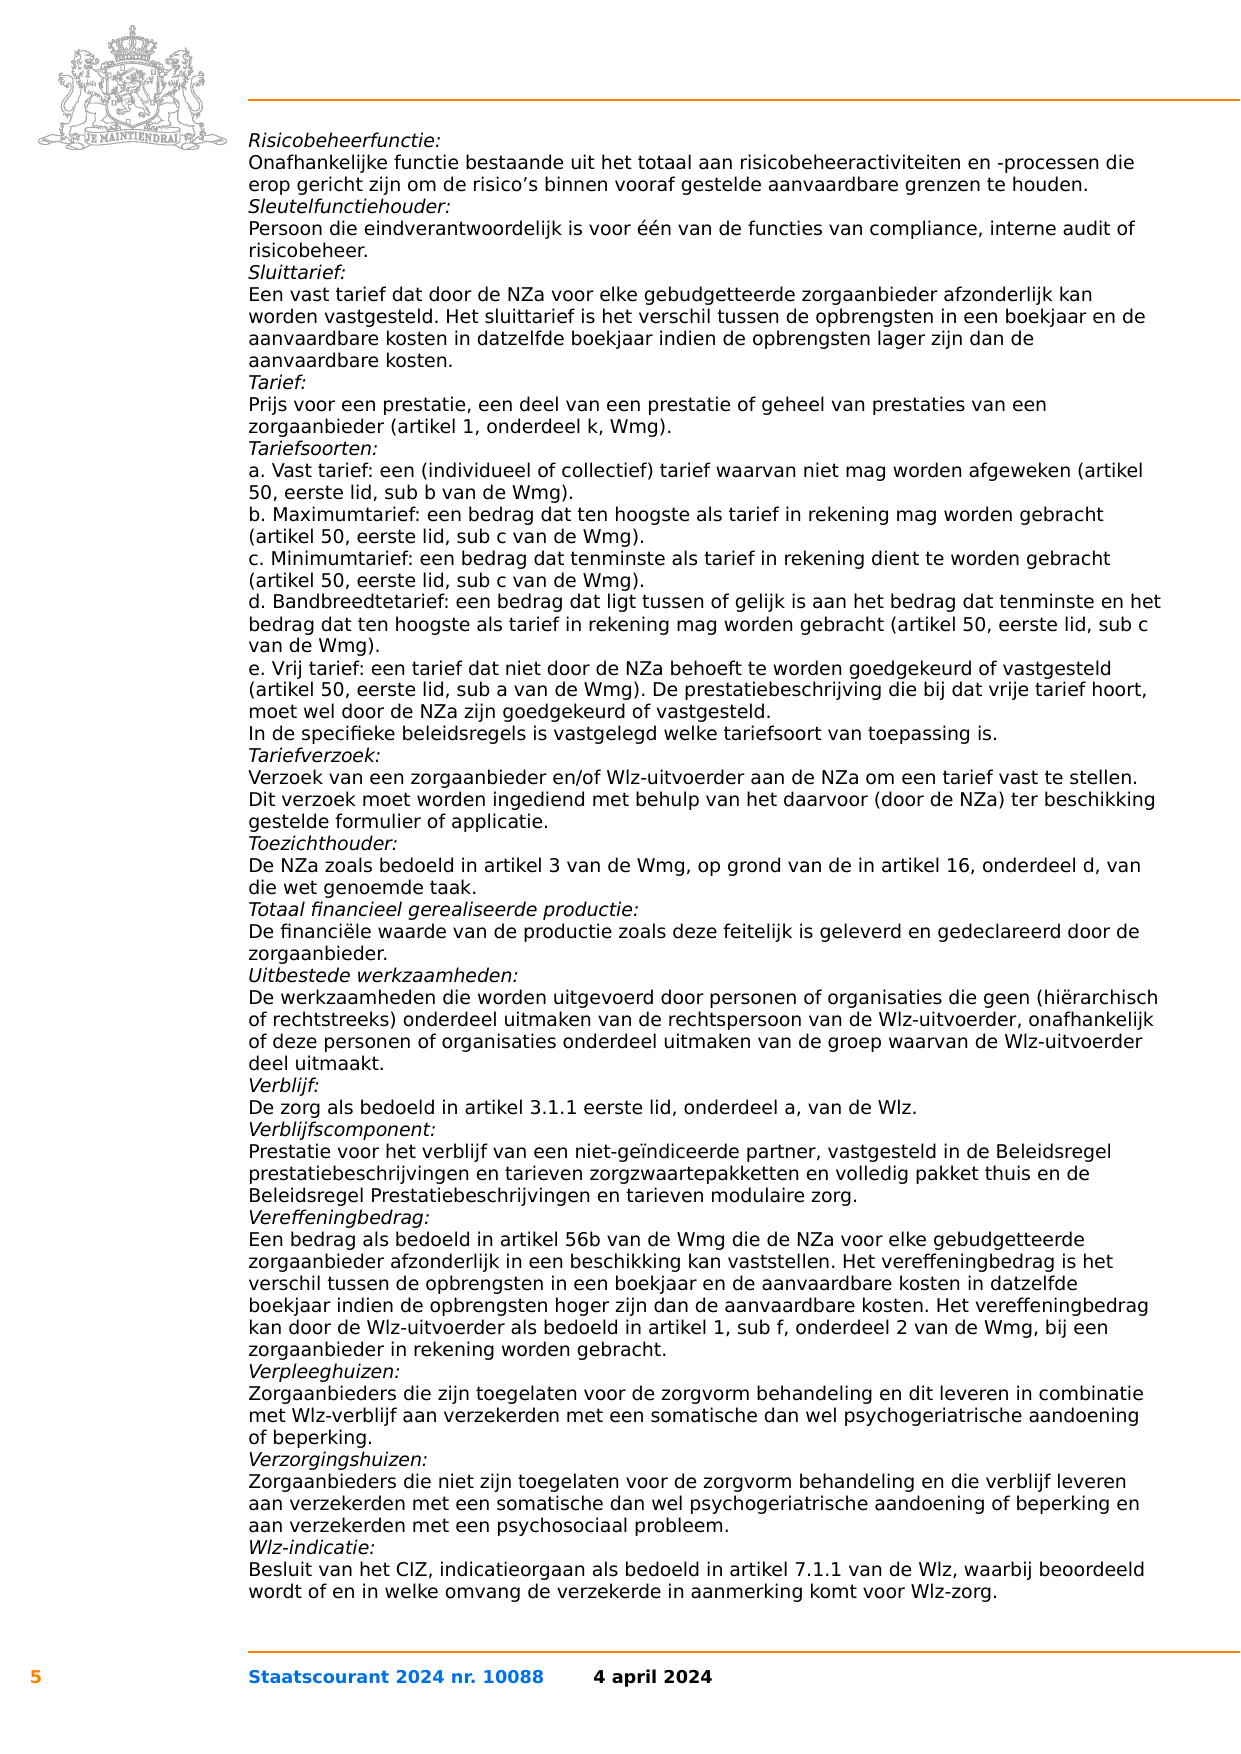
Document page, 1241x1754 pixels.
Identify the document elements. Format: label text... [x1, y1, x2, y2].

text Verblijf: [248, 1075, 1163, 1097]
text De zorg als bedoeld in artikel 3.1.1 eerste lid, onderdeel a, van de Wlz. [248, 1097, 1163, 1119]
text Sleutelfunctiehouder: [248, 196, 1163, 218]
text Zorgaanbieders die zijn toegelaten voor de zorgvorm behandeling en dit leveren in combinatie met Wlz-verblijf aan verzekerden met een somatische dan wel psychogeriatrische aandoening of beperking. [248, 1383, 1163, 1449]
text Verpleeghuizen: [248, 1361, 1163, 1383]
text d. Bandbreedtetarief: een bedrag dat ligt tussen of gelijk is aan het bedrag dat tenminste en het bedrag dat ten hoogste als tarief in rekening mag worden gebracht (artikel 50, eerste lid, sub c van de Wmg). [248, 591, 1163, 657]
picture [38, 25, 227, 150]
text Toezichthouder: [248, 833, 1163, 855]
text Prijs voor een prestatie, een deel van een prestatie of geheel van prestaties van een zorgaanbieder (artikel 1, onderdeel k, Wmg). [248, 394, 1163, 438]
text Prestatie voor het verblijf van een niet-geïndiceerde partner, vastgesteld in de Beleidsregel prestatiebeschrijvingen en tarieven zorgzwaartepakketten en volledig pakket thuis en de Beleidsregel Prestatiebeschrijvingen en tarieven modulaire zorg. [248, 1141, 1163, 1207]
text Wlz-indicatie: [248, 1537, 1163, 1558]
text Een bedrag als bedoeld in artikel 56b van de Wmg die de NZa voor elke gebudgetteerde zorgaanbieder afzonderlijk in een beschikking kan vaststellen. Het vereffeningbedrag is het verschil tussen de opbrengsten in een boekjaar en de aanvaardbare kosten in datzelfde boekjaar indien de opbrengsten hoger zijn dan de aanvaardbare kosten. Het vereffeningbedrag kan door de Wlz-uitvoerder als bedoeld in artikel 1, sub f, onderdeel 2 van de Wmg, bij een zorgaanbieder in rekening worden gebracht. [248, 1229, 1163, 1361]
text a. Vast tarief: een (individueel of collectief) tarief waarvan niet mag worden afgeweken (artikel 50, eerste lid, sub b van de Wmg). [248, 459, 1163, 503]
text De financiële waarde van de productie zoals deze feitelijk is geleverd en gedeclareerd door de zorgaanbieder. [248, 921, 1163, 965]
text Zorgaanbieders die niet zijn toegelaten voor de zorgvorm behandeling en die verblijf leveren aan verzekerden met een somatische dan wel psychogeriatrische aandoening of beperking en aan verzekerden met een psychosociaal probleem. [248, 1471, 1163, 1537]
text Risicobeheerfunctie: [248, 130, 1163, 152]
text In de specifieke beleidsregels is vastgelegd welke tariefsoort van toepassing is. [248, 723, 1163, 745]
text Vereffeningbedrag: [248, 1207, 1163, 1229]
text Onafhankelijke functie bestaande uit het totaal aan risicobeheeractiviteiten en -processen die erop gericht zijn om de risico’s binnen vooraf gestelde aanvaardbare grenzen te houden. [248, 152, 1163, 196]
text Verzoek van een zorgaanbieder en/of Wlz-uitvoerder aan de NZa om een tarief vast te stellen. Dit verzoek moet worden ingediend met behulp van het daarvoor (door de NZa) ter beschikking gestelde formulier of applicatie. [248, 767, 1163, 833]
text b. Maximumtarief: een bedrag dat ten hoogste als tarief in rekening mag worden gebracht (artikel 50, eerste lid, sub c van de Wmg). [248, 503, 1163, 547]
text Persoon die eindverantwoordelijk is voor één van de functies van compliance, interne audit of risicobeheer. [248, 218, 1163, 262]
text Uitbestede werkzaamheden: [248, 965, 1163, 987]
text Besluit van het CIZ, indicatieorgaan als bedoeld in artikel 7.1.1 van de Wlz, waarbij beoordeeld wordt of en in welke omvang de verzekerde in aanmerking komt voor Wlz-zorg. [248, 1558, 1163, 1602]
text e. Vrij tarief: een tarief dat niet door de NZa behoeft te worden goedgekeurd of vastgesteld (artikel 50, eerste lid, sub a van de Wmg). De prestatiebeschrijving die bij dat vrije tarief hoort, moet wel door de NZa zijn goedgekeurd of vastgesteld. [248, 657, 1163, 723]
text Verblijfscomponent: [248, 1119, 1163, 1141]
text Een vast tarief dat door de NZa voor elke gebudgetteerde zorgaanbieder afzonderlijk kan worden vastgesteld. Het sluittarief is het verschil tussen de opbrengsten in een boekjaar en de aanvaardbare kosten in datzelfde boekjaar indien de opbrengsten lager zijn dan de aanvaardbare kosten. [248, 284, 1163, 372]
text Tarief: [248, 372, 1163, 394]
text c. Minimumtarief: een bedrag dat tenminste als tarief in rekening dient te worden gebracht (artikel 50, eerste lid, sub c van de Wmg). [248, 547, 1163, 591]
text Totaal financieel gerealiseerde productie: [248, 899, 1163, 921]
text De werkzaamheden die worden uitgevoerd door personen of organisaties die geen (hiërarchisch of rechtstreeks) onderdeel uitmaken van de rechtspersoon van de Wlz-uitvoerder, onafhankelijk of deze personen of organisaties onderdeel uitmaken van de groep waarvan de Wlz-uitvoerder deel uitmaakt. [248, 987, 1163, 1075]
text Verzorgingshuizen: [248, 1449, 1163, 1471]
text De NZa zoals bedoeld in artikel 3 van de Wmg, op grond van de in artikel 16, onderdeel d, van die wet genoemde taak. [248, 855, 1163, 899]
text Sluittarief: [248, 262, 1163, 284]
text Tariefverzoek: [248, 745, 1163, 767]
text Tariefsoorten: [248, 438, 1163, 459]
